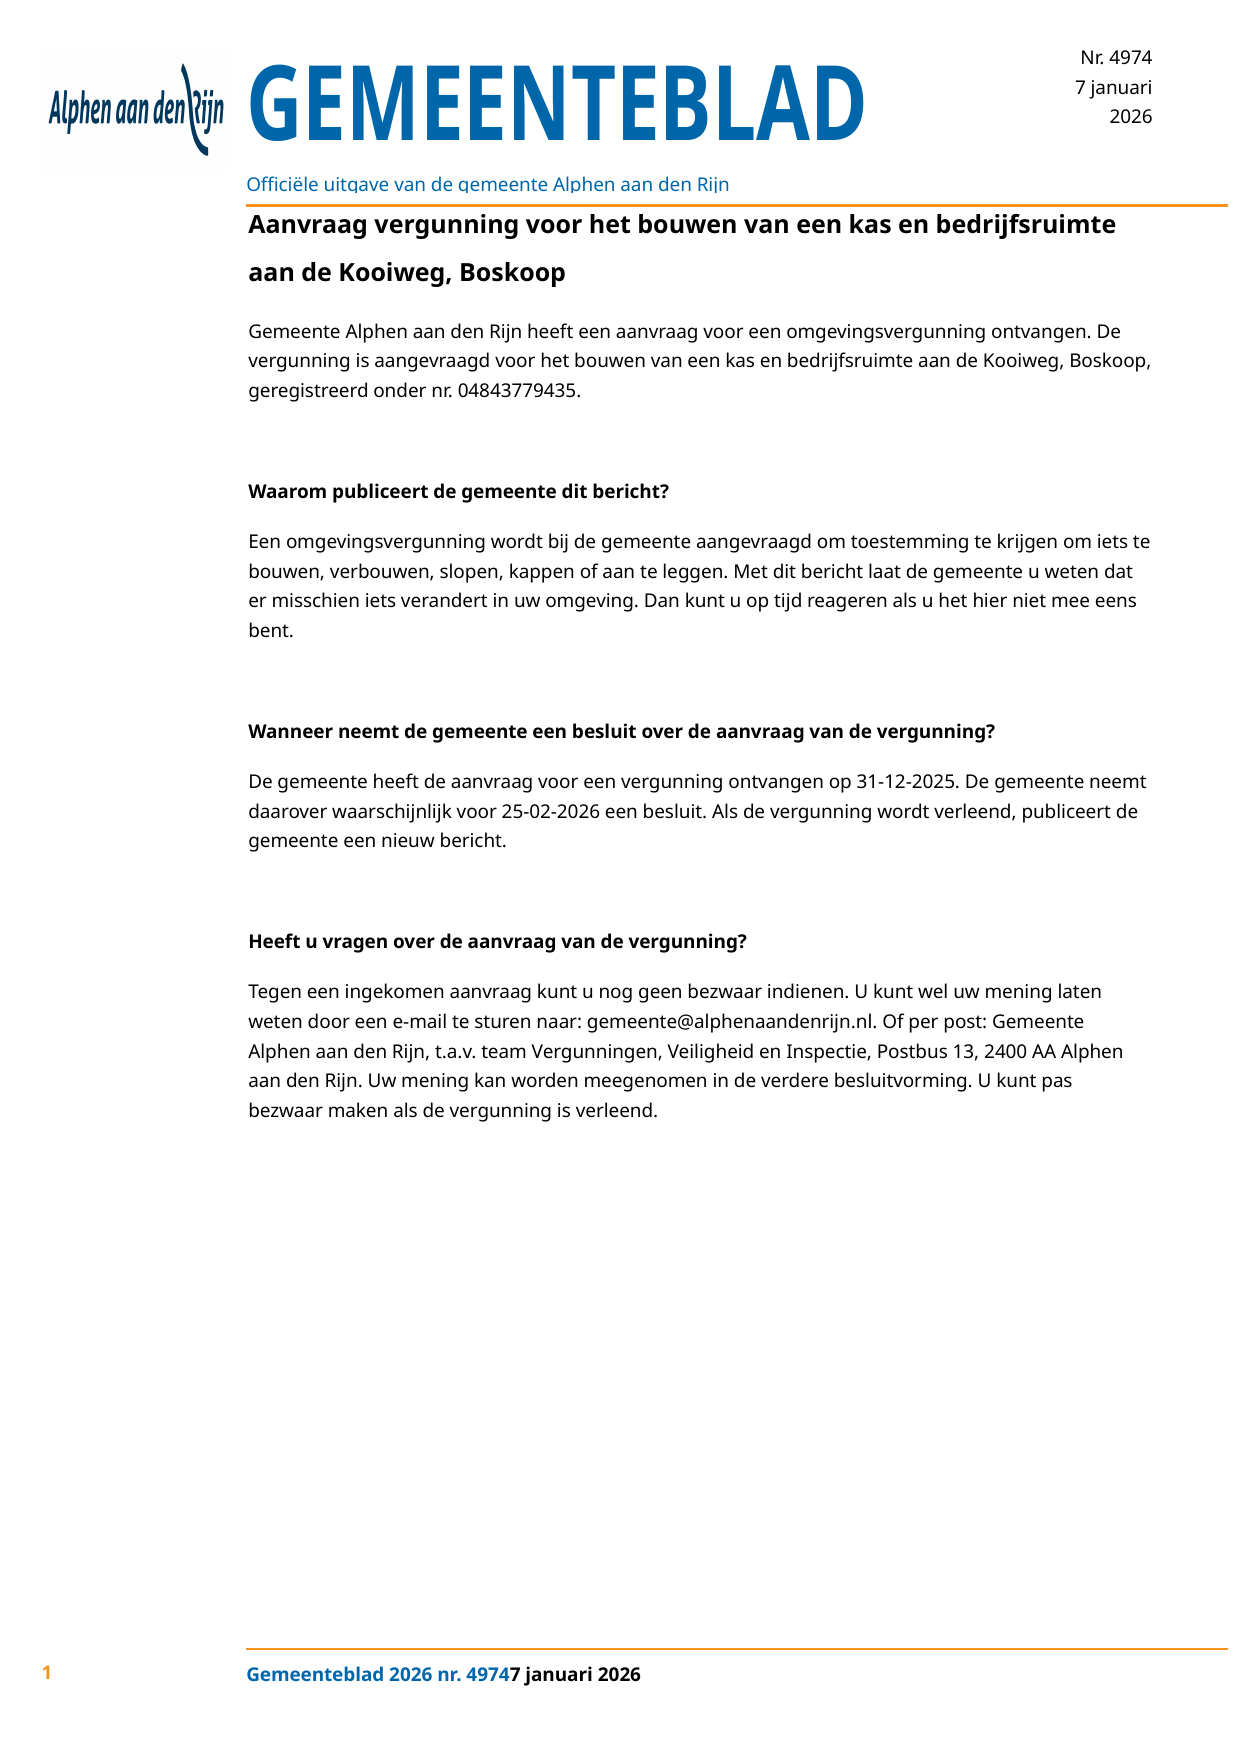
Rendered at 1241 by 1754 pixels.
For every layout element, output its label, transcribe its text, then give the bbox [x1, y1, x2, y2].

text Een omgevingsvergunning wordt bij de gemeente aangevraagd om toestemming te krijgen om iets te bouwen, verbouwen, slopen, kappen of aan te leggen. Met dit bericht laat de gemeente u weten dat er misschien iets verandert in uw omgeving. Dan kunt u op tijd reageren als u het hier niet mee eens bent. [248, 528, 1152, 643]
text Aanvraag vergunning voor het bouwen van een kas en bedrijfsruimte aan de Kooiweg, Boskoop [248, 207, 1152, 288]
text Waarom publiceert de gemeente dit bericht? [248, 478, 1152, 504]
picture [41, 47, 231, 172]
text Tegen een ingekomen aanvraag kunt u nog geen bezwaar indienen. U kunt wel uw mening laten weten door een e-mail te sturen naar: gemeente@alphenaandenrijn.nl. Of per post: Gemeente Alphen aan den Rijn, t.a.v. team Vergunningen, Veiligheid en Inspectie, Postbus 13, 2400 AA Alphen aan den Rijn. Uw mening kan worden meegenomen in de verdere besluitvorming. U kunt pas bezwaar maken als de vergunning is verleend. [248, 979, 1152, 1123]
text Heeft u vragen over de aanvraag van de vergunning? [248, 928, 1152, 954]
text Wanneer neemt de gemeente een besluit over de aanvraag van de vergunning? [248, 718, 1152, 744]
text De gemeente heeft de aanvraag voor een vergunning ontvangen op 31-12-2025. De gemeente neemt daarover waarschijnlijk voor 25-02-2026 een besluit. Als de vergunning wordt verleend, publiceert de gemeente een nieuw bericht. [248, 768, 1152, 853]
text Gemeente Alphen aan den Rijn heeft een aanvraag voor een omgevingsvergunning ontvangen. De vergunning is aangevraagd voor het bouwen van een kas en bedrijfsruimte aan de Kooiweg, Boskoop, geregistreerd onder nr. 04843779435. [248, 318, 1152, 403]
